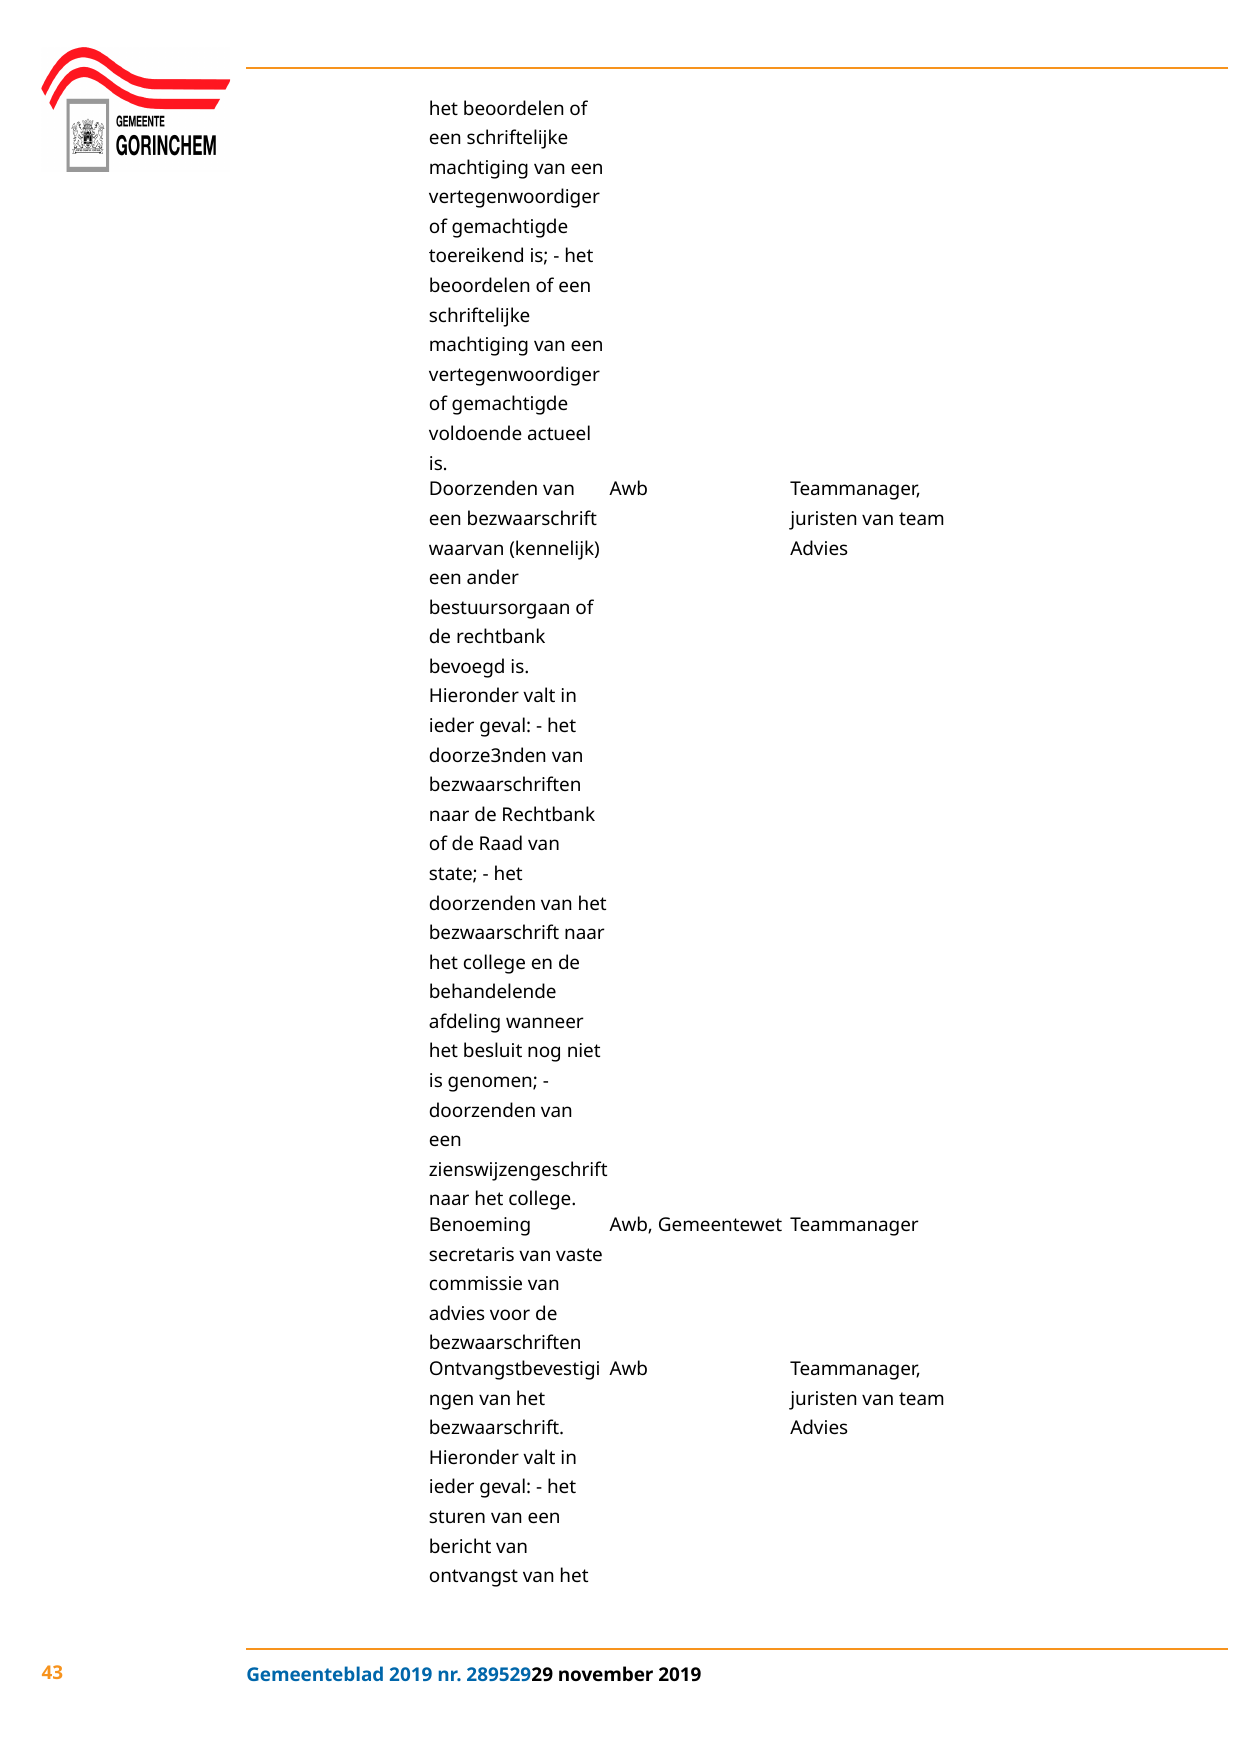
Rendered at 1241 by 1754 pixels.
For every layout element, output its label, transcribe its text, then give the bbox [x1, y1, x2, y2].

table_cell [971, 95, 1152, 476]
table_cell [971, 476, 1152, 1211]
table_cell Teammanager [790, 1211, 971, 1355]
table_cell [790, 95, 971, 476]
table_cell Doorzenden van een bezwaarschrift waarvan (kennelijk) een ander bestuursorgaan of de rechtbank bevoegd is. Hieronder valt in ieder geval: - het doorze3nden van bezwaarschriften naar de Rechtbank of de Raad van state; - het doorzenden van het bezwaarschrift naar het college en de behandelende afdeling wanneer het besluit nog niet is genomen; - doorzenden van een zienswijzengeschrift naar het college. [429, 476, 609, 1211]
table_cell Awb, Gemeentewet [609, 1211, 790, 1355]
table_cell [971, 1355, 1152, 1588]
table_cell Awb [609, 476, 790, 1211]
table_cell Ontvangstbevestigingen van het bezwaarschrift. Hieronder valt in ieder geval: - het sturen van een bericht van ontvangst van het [429, 1355, 609, 1588]
picture [41, 47, 231, 172]
table_cell Teammanager, juristen van team Advies [790, 476, 971, 1211]
table_cell [248, 476, 429, 1211]
table_cell Benoeming secretaris van vaste commissie van advies voor de bezwaarschriften [429, 1211, 609, 1355]
table_cell [248, 1211, 429, 1355]
table_cell [609, 95, 790, 476]
table_cell Awb [609, 1355, 790, 1588]
table_cell - het beoordelen of een schriftelijke machtiging van een vertegenwoordiger of gemachtigde toereikend is; - het beoordelen of een schriftelijke machtiging van een vertegenwoordiger of gemachtigde voldoende actueel is. [429, 95, 609, 476]
table_cell [248, 95, 429, 476]
table_cell [971, 1211, 1152, 1355]
table_cell Teammanager, juristen van team Advies [790, 1355, 971, 1588]
table_cell [248, 1355, 429, 1588]
